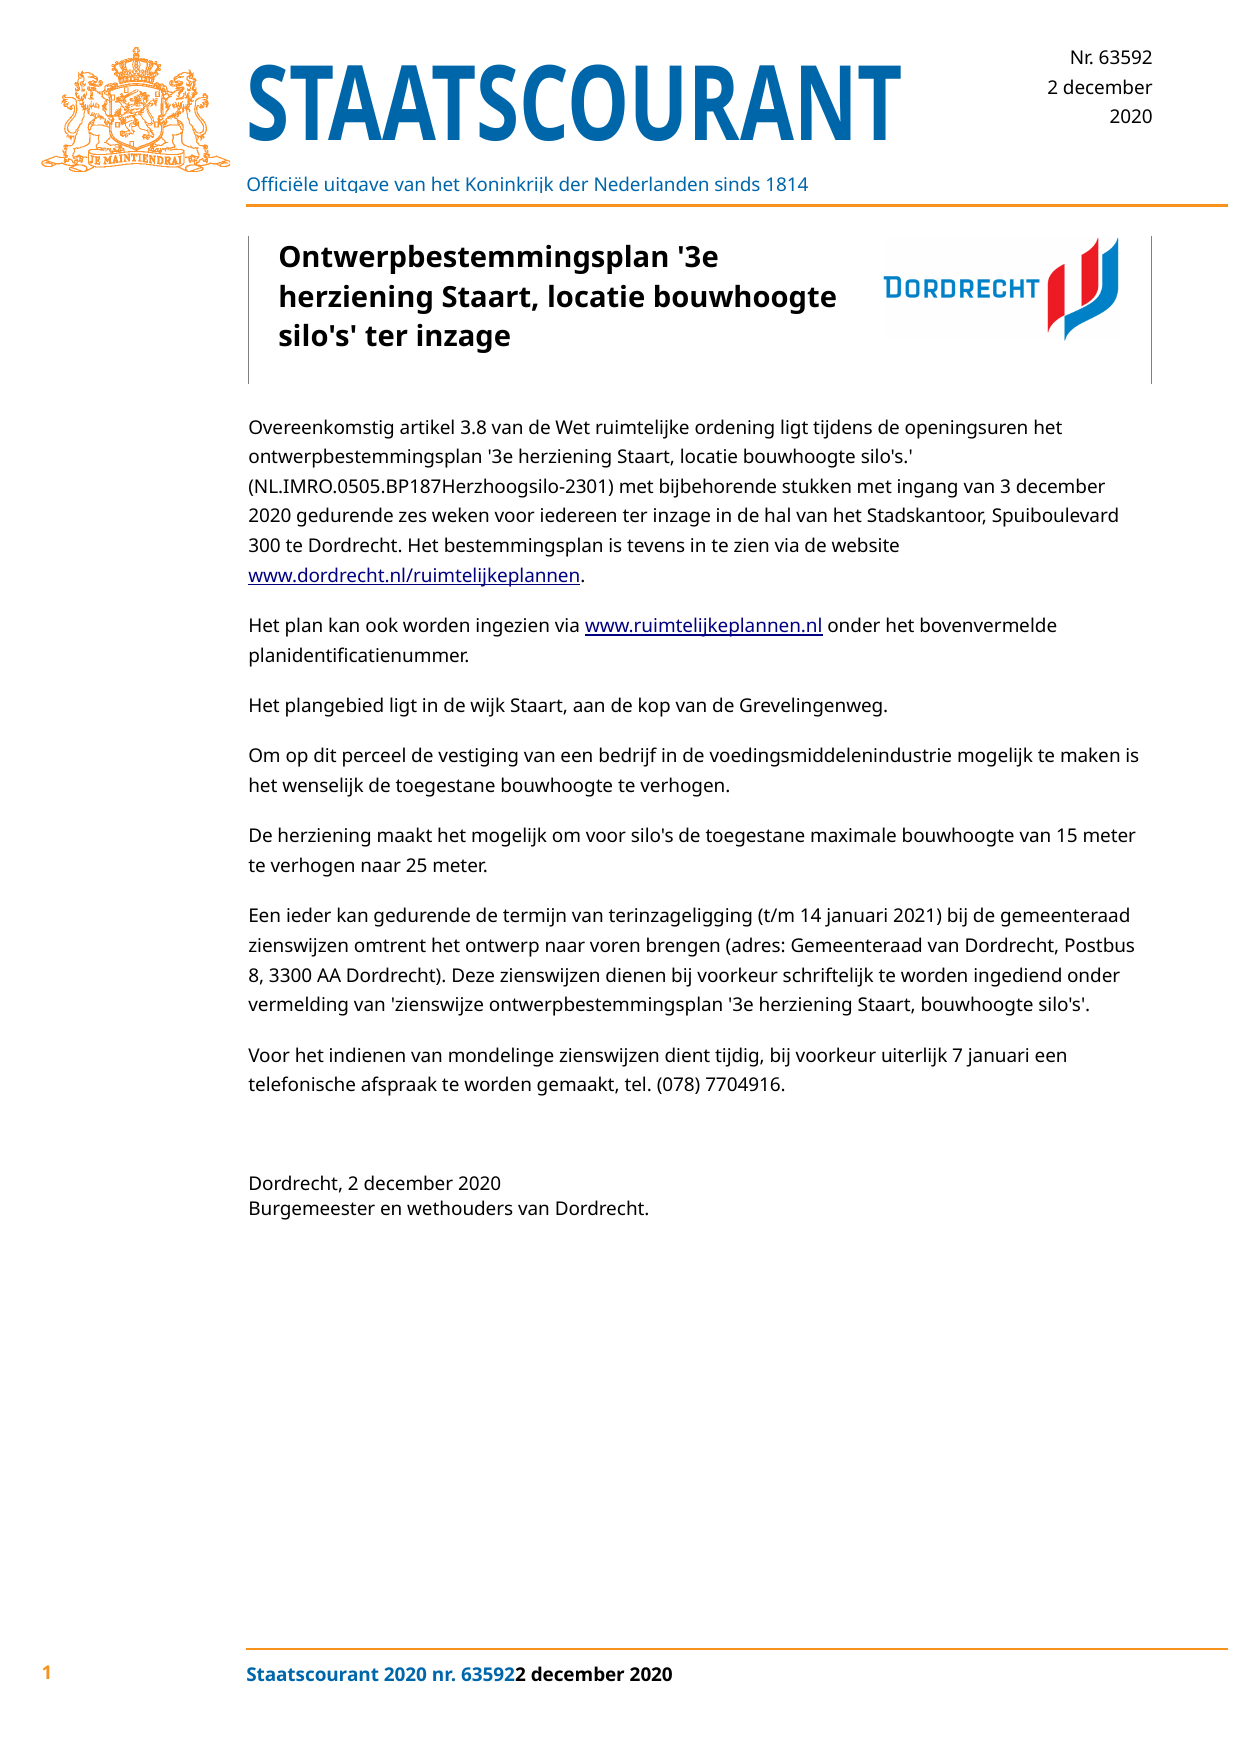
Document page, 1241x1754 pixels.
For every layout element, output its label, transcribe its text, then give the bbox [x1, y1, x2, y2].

text Overeenkomstig artikel 3.8 van de Wet ruimtelijke ordening ligt tijdens de openingsuren het ontwerpbestemmingsplan '3e herziening Staart, locatie bouwhoogte silo's.' (NL.IMRO.0505.BP187Herzhoogsilo-2301) met bijbehorende stukken met ingang van 3 december 2020 gedurende zes weken voor iedereen ter inzage in de hal van het Stadskantoor, Spuiboulevard 300 te Dordrecht. Het bestemmingsplan is tevens in te zien via de website www.dordrecht.nl/ruimtelijkeplannen. [248, 414, 1152, 588]
table_header Ontwerpbestemmingsplan '3e herziening Staart, locatie bouwhoogte silo's' ter inzage [249, 236, 850, 384]
text Een ieder kan gedurende de termijn van terinzageligging (t/m 14 januari 2021) bij de gemeenteraad zienswijzen omtrent het ontwerp naar voren brengen (adres: Gemeenteraad van Dordrecht, Postbus 8, 3300 AA Dordrecht). Deze zienswijzen dienen bij voorkeur schriftelijk te worden ingediend onder vermelding van 'zienswijze ontwerpbestemmingsplan '3e herziening Staart, bouwhoogte silo's'. [248, 903, 1152, 1017]
text Het plangebied ligt in de wijk Staart, aan de kop van de Grevelingenweg. [248, 692, 1152, 718]
table_header [850, 236, 1151, 384]
text Voor het indienen van mondelinge zienswijzen dient tijdig, bij voorkeur uiterlijk 7 januari een telefonische afspraak te worden gemaakt, tel. (078) 7704916. [248, 1042, 1152, 1097]
text Burgemeester en wethouders van Dordrecht. [248, 1195, 1152, 1221]
text Om op dit perceel de vestiging van een bedrijf in de voedingsmiddelenindustrie mogelijk te maken is het wenselijk de toegestane bouwhoogte te verhogen. [248, 743, 1152, 798]
picture [882, 236, 1119, 341]
text Dordrecht, 2 december 2020 [248, 1170, 1152, 1195]
text Het plan kan ook worden ingezien via www.ruimtelijkeplannen.nl onder het bovenvermelde planidentificatienummer. [248, 612, 1152, 668]
text De herziening maakt het mogelijk om voor silo's de toegestane maximale bouwhoogte van 15 meter te verhogen naar 25 meter. [248, 823, 1152, 878]
picture [41, 47, 231, 172]
